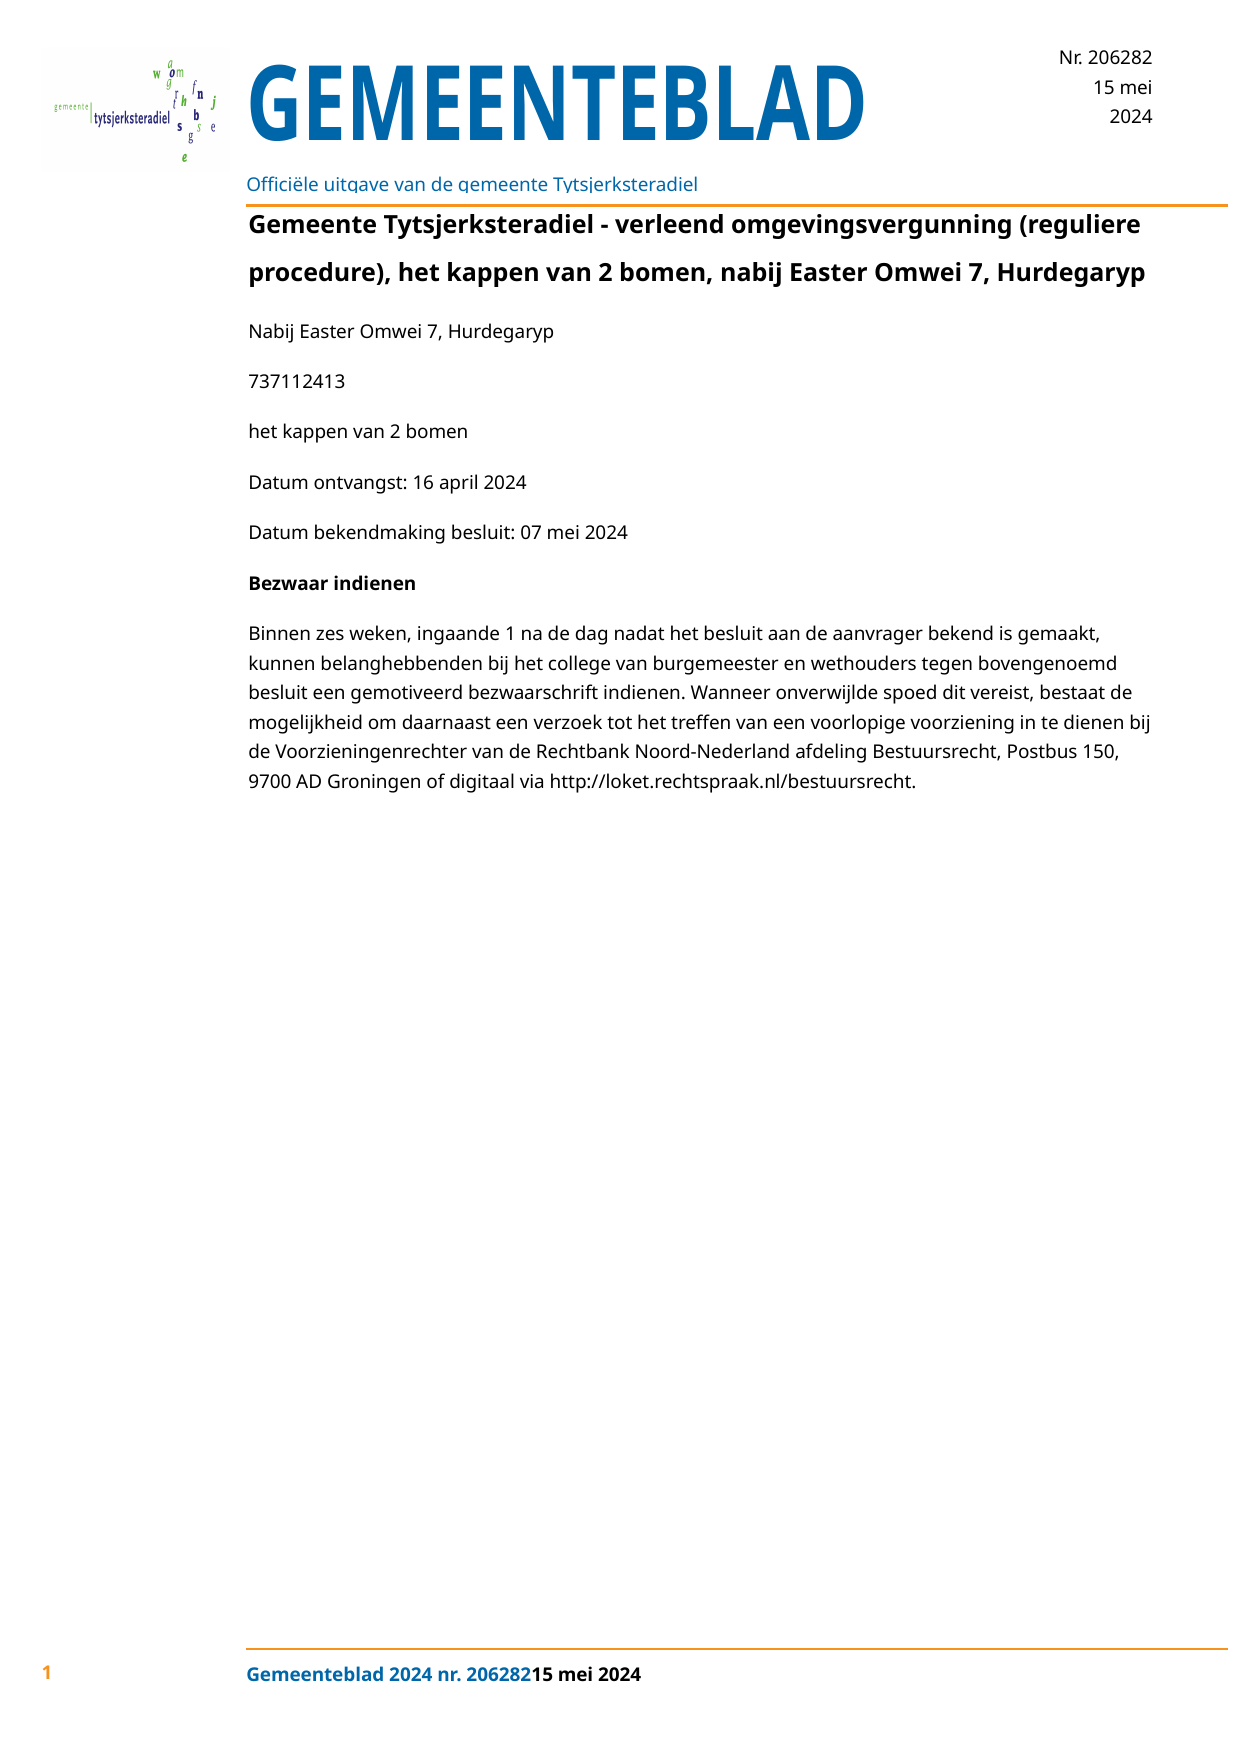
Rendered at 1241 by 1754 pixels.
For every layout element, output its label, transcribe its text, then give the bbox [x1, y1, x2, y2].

text Bezwaar indienen [248, 570, 1152, 596]
text Datum ontvangst: 16 april 2024 [248, 469, 1152, 495]
picture [41, 47, 231, 172]
text Datum bekendmaking besluit: 07 mei 2024 [248, 519, 1152, 545]
text het kappen van 2 bomen [248, 419, 1152, 444]
text 737112413 [248, 368, 1152, 394]
text Nabij Easter Omwei 7, Hurdegaryp [248, 318, 1152, 344]
text Gemeente Tytsjerksteradiel - verleend omgevingsvergunning (reguliere procedure), het kappen van 2 bomen, nabij Easter Omwei 7, Hurdegaryp [248, 207, 1152, 288]
text Binnen zes weken, ingaande 1 na de dag nadat het besluit aan de aanvrager bekend is gemaakt, kunnen belanghebbenden bij het college van burgemeester en wethouders tegen bovengenoemd besluit een gemotiveerd bezwaarschrift indienen. Wanneer onverwijlde spoed dit vereist, bestaat de mogelijkheid om daarnaast een verzoek tot het treffen van een voorlopige voorziening in te dienen bij de Voorzieningenrechter van de Rechtbank Noord-Nederland afdeling Bestuursrecht, Postbus 150, 9700 AD Groningen of digitaal via http://loket.rechtspraak.nl/bestuursrecht. [248, 620, 1152, 794]
